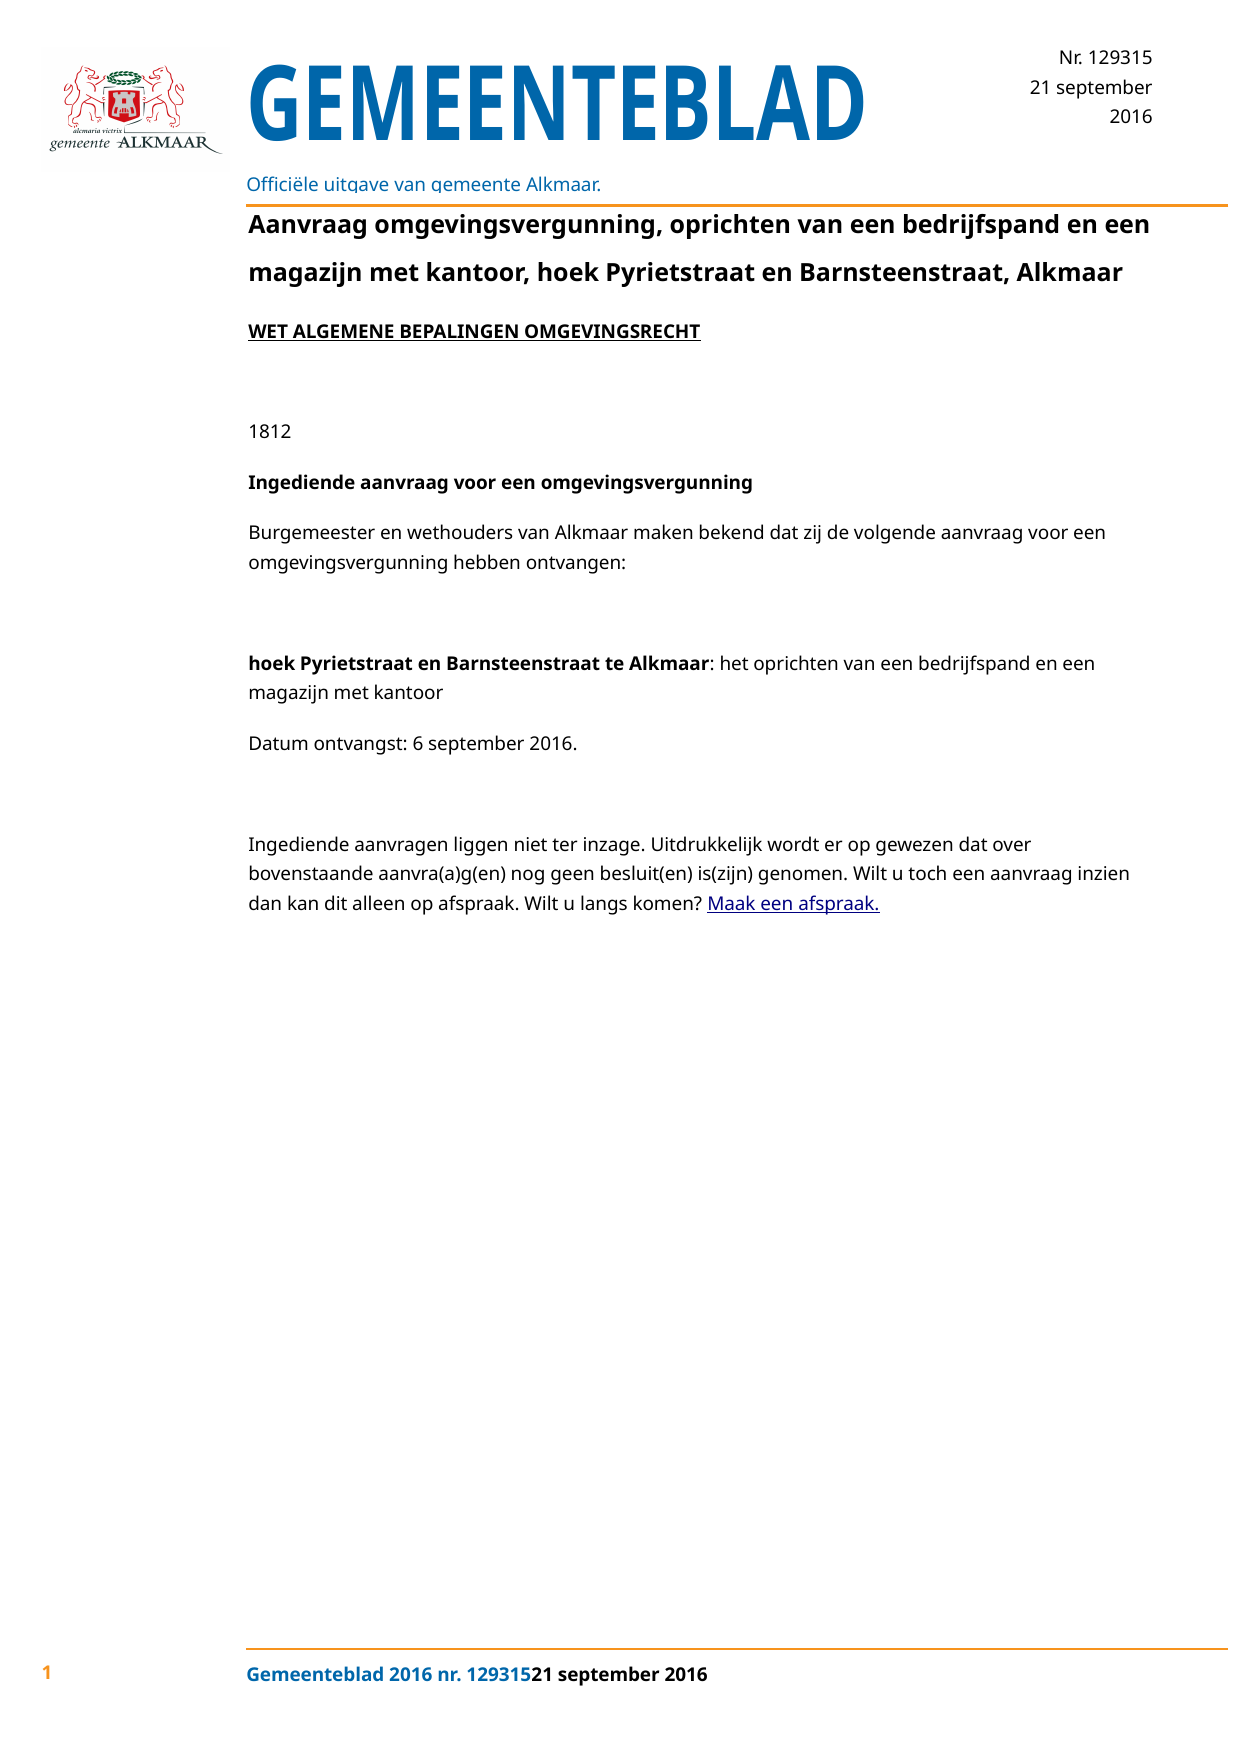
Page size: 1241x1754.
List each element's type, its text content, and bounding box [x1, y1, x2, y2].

picture [41, 47, 231, 172]
text hoek Pyrietstraat en Barnsteenstraat te Alkmaar: het oprichten van een bedrijfspand en een magazijn met kantoor [248, 650, 1152, 705]
text WET ALGEMENE BEPALINGEN OMGEVINGSRECHT [248, 318, 1152, 344]
text Ingediende aanvragen liggen niet ter inzage. Uitdrukkelijk wordt er op gewezen dat over bovenstaande aanvra(a)g(en) nog geen besluit(en) is(zijn) genomen. Wilt u toch een aanvraag inzien dan kan dit alleen op afspraak. Wilt u langs komen? Maak een afspraak. [248, 831, 1152, 916]
text Ingediende aanvraag voor een omgevingsvergunning [248, 469, 1152, 495]
text 1812 [248, 419, 1152, 444]
text Datum ontvangst: 6 september 2016. [248, 730, 1152, 756]
text Burgemeester en wethouders van Alkmaar maken bekend dat zij de volgende aanvraag voor een omgevingsvergunning hebben ontvangen: [248, 519, 1152, 575]
text Aanvraag omgevingsvergunning, oprichten van een bedrijfspand en een magazijn met kantoor, hoek Pyrietstraat en Barnsteenstraat, Alkmaar [248, 207, 1152, 288]
